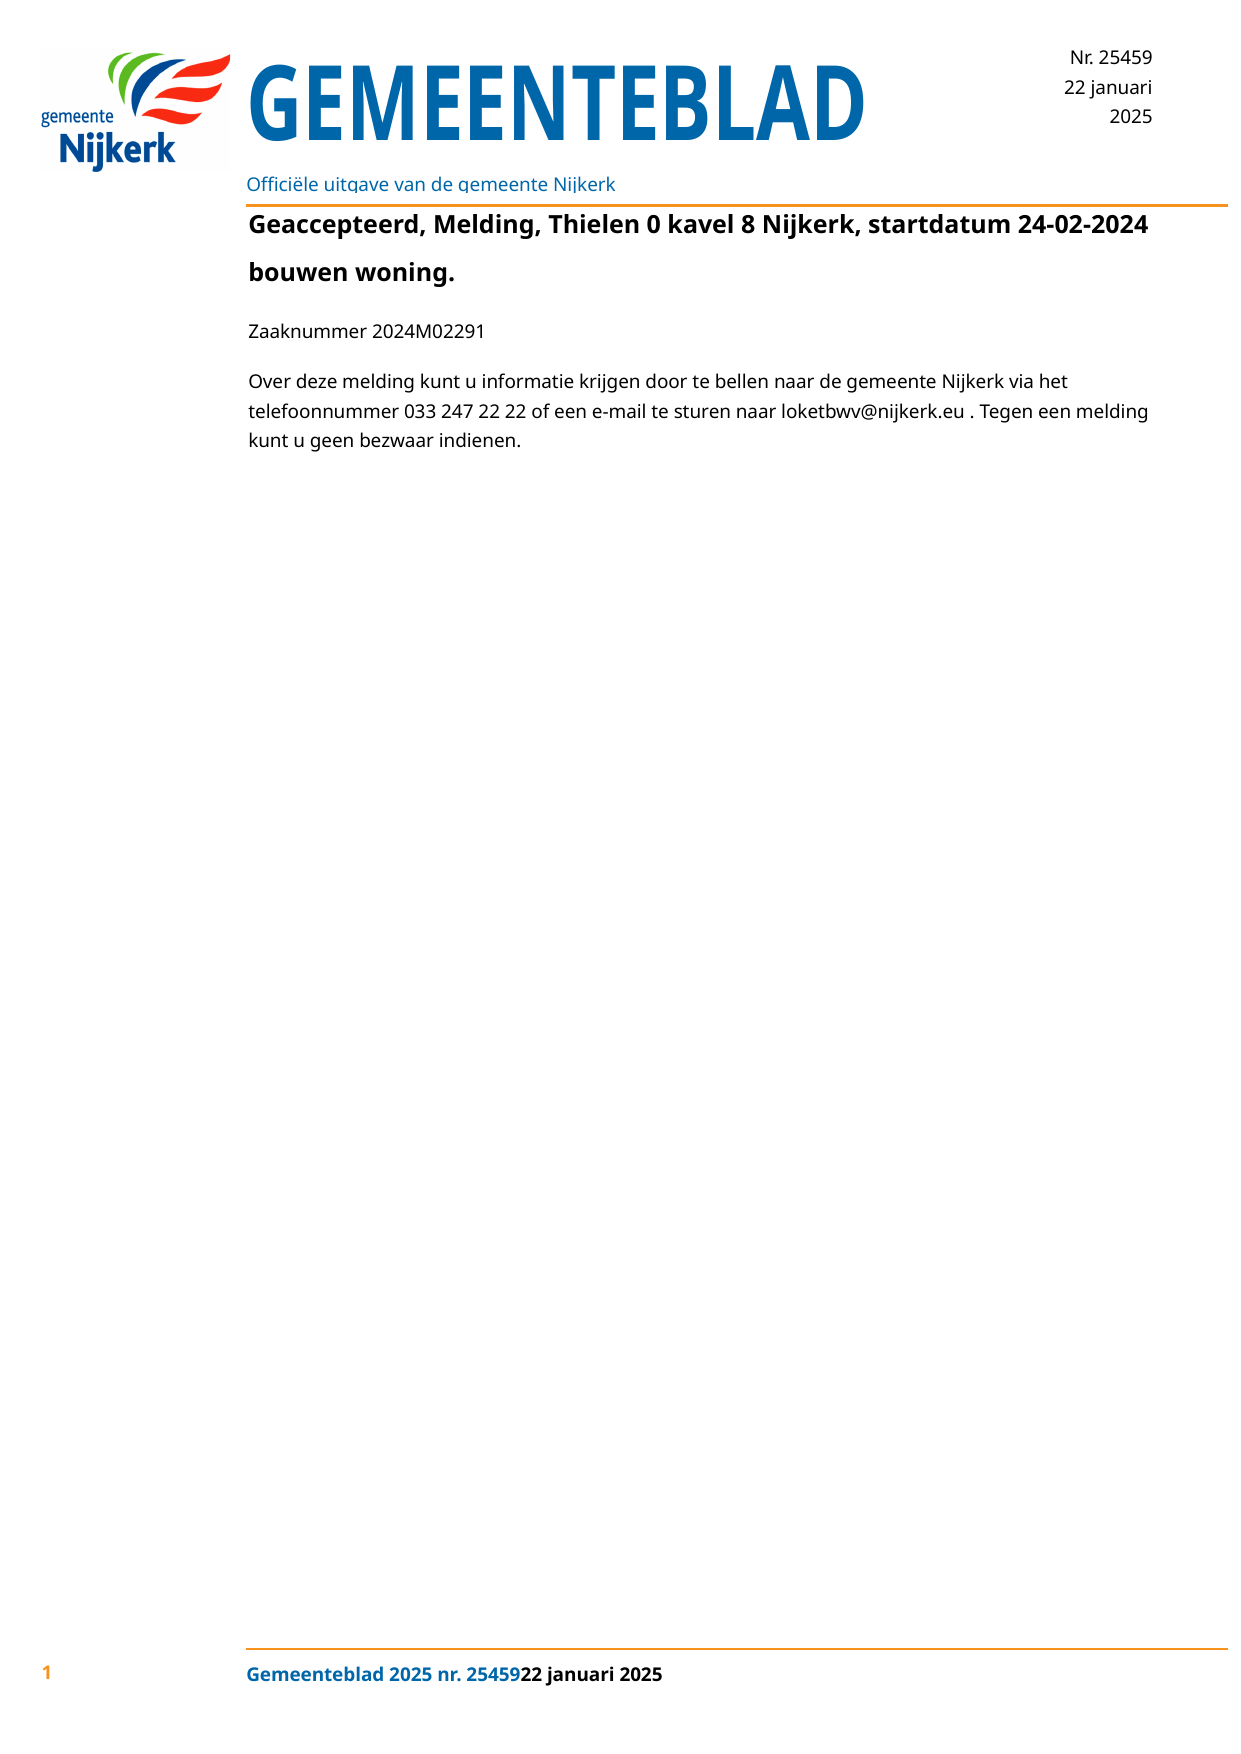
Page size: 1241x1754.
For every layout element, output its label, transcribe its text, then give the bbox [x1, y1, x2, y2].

text Over deze melding kunt u informatie krijgen door te bellen naar de gemeente Nijkerk via het telefoonnummer 033 247 22 22 of een e-mail te sturen naar loketbwv@nijkerk.eu . Tegen een melding kunt u geen bezwaar indienen. [248, 368, 1152, 453]
text Zaaknummer 2024M02291 [248, 318, 1152, 344]
picture [41, 47, 231, 172]
text Geaccepteerd, Melding, Thielen 0 kavel 8 Nijkerk, startdatum 24-02-2024 bouwen woning. [248, 207, 1152, 288]
